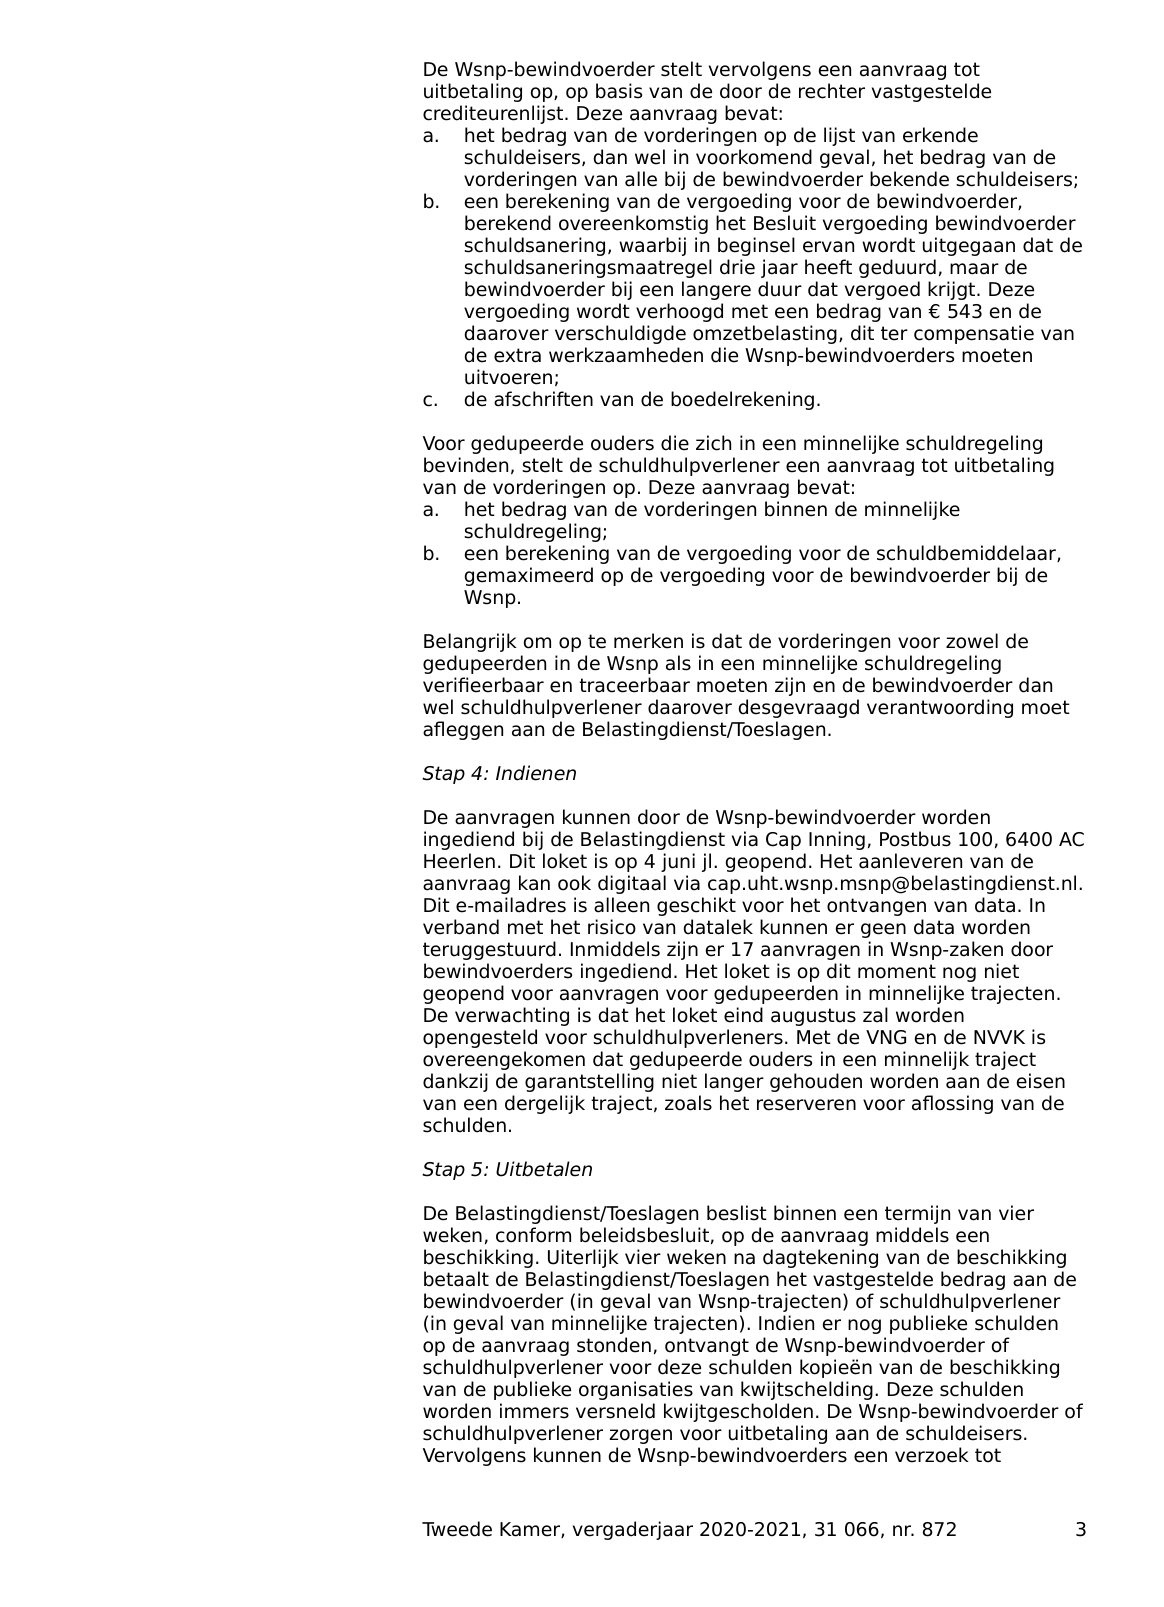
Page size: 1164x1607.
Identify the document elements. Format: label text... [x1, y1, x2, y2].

text b. een berekening van de vergoeding voor de bewindvoerder, berekend overeenkomstig het Besluit vergoeding bewindvoerder schuldsanering, waarbij in beginsel ervan wordt uitgegaan dat de schuldsaneringsmaatregel drie jaar heeft geduurd, maar de bewindvoerder bij een langere duur dat vergoed krijgt. Deze vergoeding wordt verhoogd met een bedrag van € 543 en de daarover verschuldigde omzetbelasting, dit ter compensatie van de extra werkzaamheden die Wsnp-bewindvoerders moeten uitvoeren; [422, 191, 1087, 389]
text a. het bedrag van de vorderingen op de lijst van erkende schuldeisers, dan wel in voorkomend geval, het bedrag van de vorderingen van alle bij de bewindvoerder bekende schuldeisers; [422, 125, 1087, 191]
text b. een berekening van de vergoeding voor de schuldbemiddelaar, gemaximeerd op de vergoeding voor de bewindvoerder bij de Wsnp. [422, 543, 1087, 609]
subtitle Stap 5: Uitbetalen [422, 1159, 1087, 1181]
text De aanvragen kunnen door de Wsnp-bewindvoerder worden ingediend bij de Belastingdienst via Cap Inning, Postbus 100, 6400 AC Heerlen. Dit loket is op 4 juni jl. geopend. Het aanleveren van de aanvraag kan ook digitaal via cap.uht.wsnp.msnp@belastingdienst.nl. Dit e-mailadres is alleen geschikt voor het ontvangen van data. In verband met het risico van datalek kunnen er geen data worden teruggestuurd. Inmiddels zijn er 17 aanvragen in Wsnp-zaken door bewindvoerders ingediend. Het loket is op dit moment nog niet geopend voor aanvragen voor gedupeerden in minnelijke trajecten. De verwachting is dat het loket eind augustus zal worden opengesteld voor schuldhulpverleners. Met de VNG en de NVVK is overeengekomen dat gedupeerde ouders in een minnelijk traject dankzij de garantstelling niet langer gehouden worden aan de eisen van een dergelijk traject, zoals het reserveren voor aflossing van de schulden. [422, 807, 1087, 1137]
text Belangrijk om op te merken is dat de vorderingen voor zowel de gedupeerden in de Wsnp als in een minnelijke schuldregeling verifieerbaar en traceerbaar moeten zijn en de bewindvoerder dan wel schuldhulpverlener daarover desgevraagd verantwoording moet afleggen aan de Belastingdienst/Toeslagen. [422, 631, 1087, 741]
subtitle Stap 4: Indienen [422, 763, 1087, 785]
text De Belastingdienst/Toeslagen beslist binnen een termijn van vier weken, conform beleidsbesluit, op de aanvraag middels een beschikking. Uiterlijk vier weken na dagtekening van de beschikking betaalt de Belastingdienst/Toeslagen het vastgestelde bedrag aan de bewindvoerder (in geval van Wsnp-trajecten) of schuldhulpverlener (in geval van minnelijke trajecten). Indien er nog publieke schulden op de aanvraag stonden, ontvangt de Wsnp-bewindvoerder of schuldhulpverlener voor deze schulden kopieën van de beschikking van de publieke organisaties van kwijtschelding. Deze schulden worden immers versneld kwijtgescholden. De Wsnp-bewindvoerder of schuldhulpverlener zorgen voor uitbetaling aan de schuldeisers. Vervolgens kunnen de Wsnp-bewindvoerders een verzoek tot [422, 1203, 1087, 1467]
text De Wsnp-bewindvoerder stelt vervolgens een aanvraag tot uitbetaling op, op basis van de door de rechter vastgestelde crediteurenlijst. Deze aanvraag bevat: [422, 59, 1087, 125]
text c. de afschriften van de boedelrekening. [422, 389, 1087, 411]
text a. het bedrag van de vorderingen binnen de minnelijke schuldregeling; [422, 499, 1087, 543]
text Voor gedupeerde ouders die zich in een minnelijke schuldregeling bevinden, stelt de schuldhulpverlener een aanvraag tot uitbetaling van de vorderingen op. Deze aanvraag bevat: [422, 433, 1087, 499]
